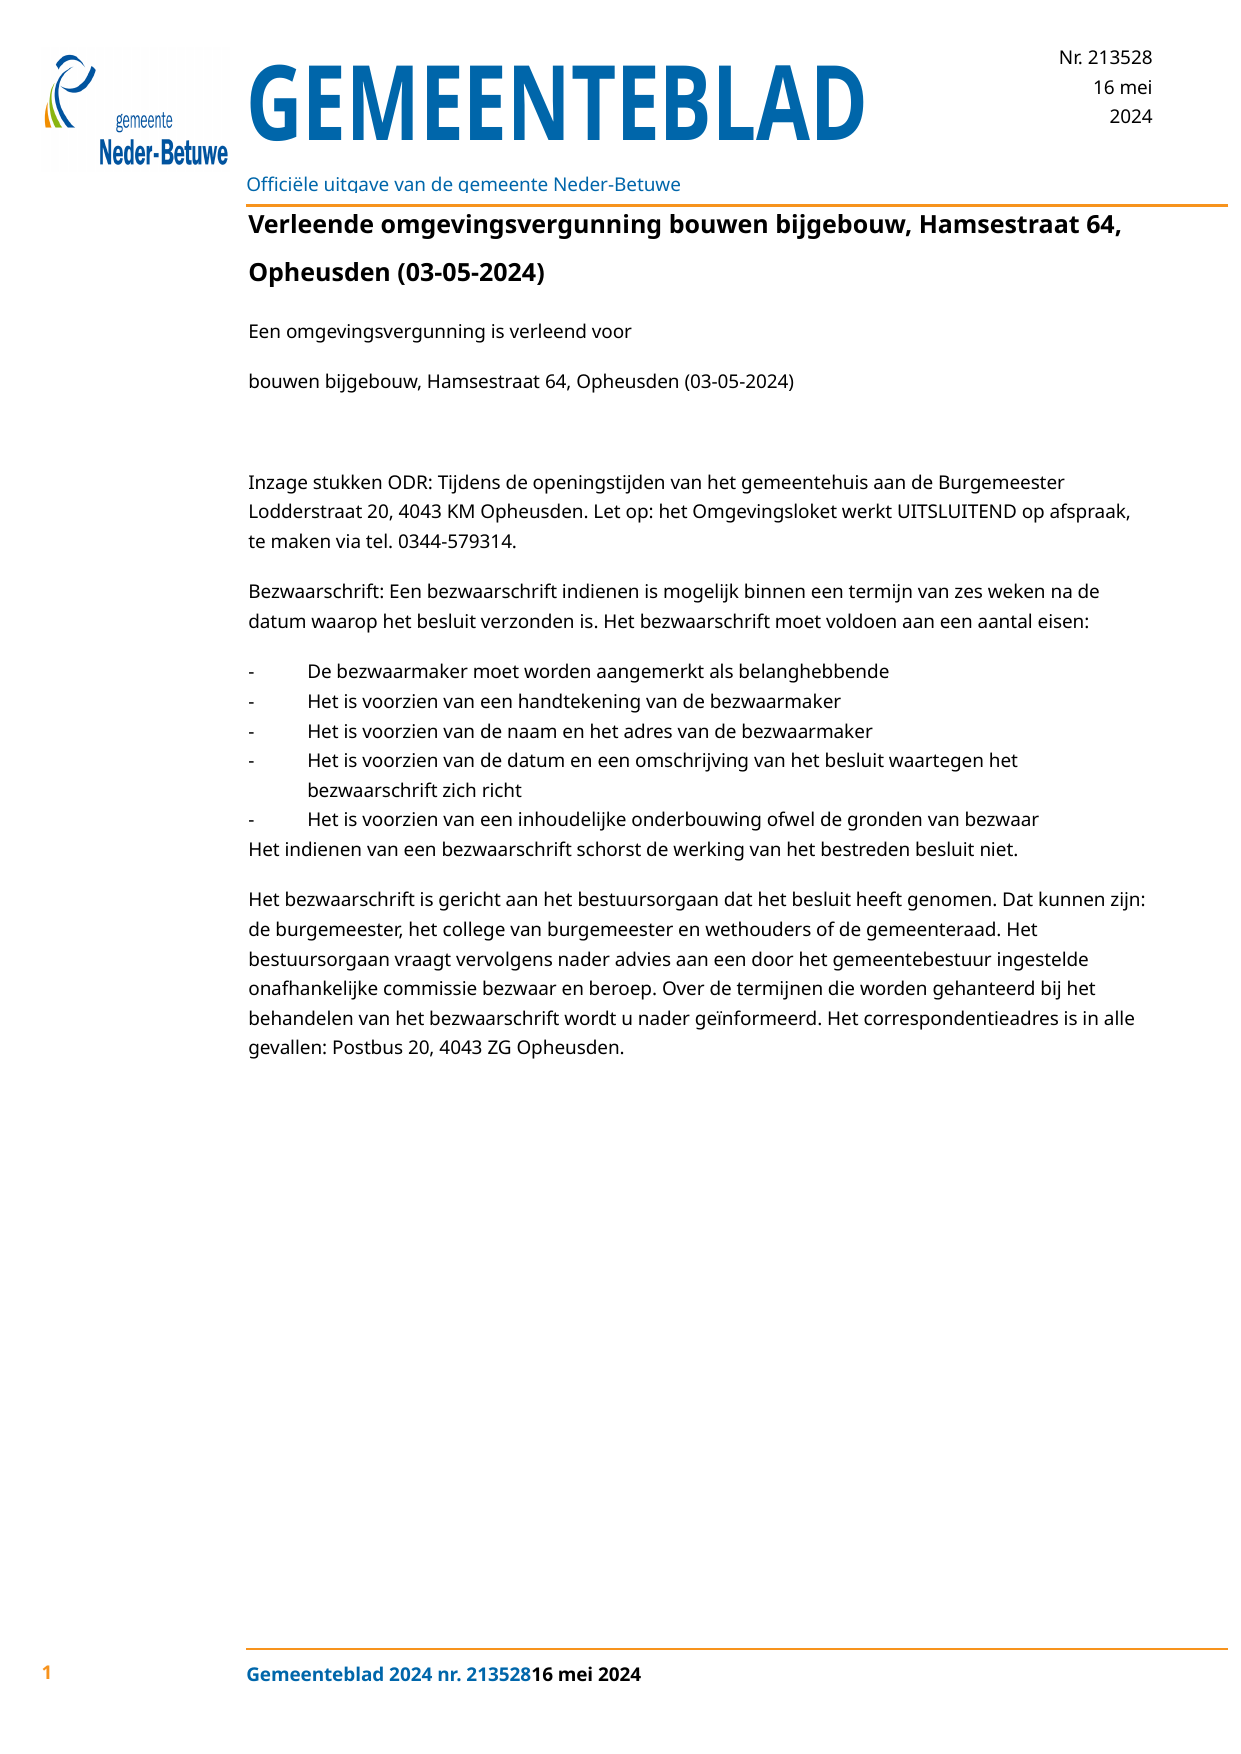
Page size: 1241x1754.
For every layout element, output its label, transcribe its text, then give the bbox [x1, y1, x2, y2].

text Het indienen van een bezwaarschrift schorst de werking van het bestreden besluit niet. [248, 836, 1152, 862]
text Het bezwaarschrift is gericht aan het bestuursorgaan dat het besluit heeft genomen. Dat kunnen zijn: de burgemeester, het college van burgemeester en wethouders of de gemeenteraad. Het bestuursorgaan vraagt vervolgens nader advies aan een door het gemeentebestuur ingestelde onafhankelijke commissie bezwaar en beroep. Over de termijnen die worden gehanteerd bij het behandelen van het bezwaarschrift wordt u nader geïnformeerd. Het correspondentieadres is in alle gevallen: Postbus 20, 4043 ZG Opheusden. [248, 887, 1152, 1060]
text Verleende omgevingsvergunning bouwen bijgebouw, Hamsestraat 64, Opheusden (03-05-2024) [248, 207, 1152, 288]
list Het is voorzien van de datum en een omschrijving van het besluit waartegen het bezwaarschrift zich richt [248, 747, 1152, 803]
list Het is voorzien van een handtekening van de bezwaarmaker [248, 688, 1152, 714]
list Het is voorzien van de naam en het adres van de bezwaarmaker [248, 718, 1152, 744]
list Het is voorzien van een inhoudelijke onderbouwing ofwel de gronden van bezwaar [248, 807, 1152, 832]
text bouwen bijgebouw, Hamsestraat 64, Opheusden (03-05-2024) [248, 368, 1152, 394]
text Een omgevingsvergunning is verleend voor [248, 318, 1152, 344]
picture [41, 47, 231, 172]
text Bezwaarschrift: Een bezwaarschrift indienen is mogelijk binnen een termijn van zes weken na de datum waarop het besluit verzonden is. Het bezwaarschrift moet voldoen aan een aantal eisen: [248, 579, 1152, 634]
list De bezwaarmaker moet worden aangemerkt als belanghebbende [248, 659, 1152, 684]
text Inzage stukken ODR: Tijdens de openingstijden van het gemeentehuis aan de Burgemeester Lodderstraat 20, 4043 KM Opheusden. Let op: het Omgevingsloket werkt UITSLUITEND op afspraak, te maken via tel. 0344-579314. [248, 469, 1152, 554]
